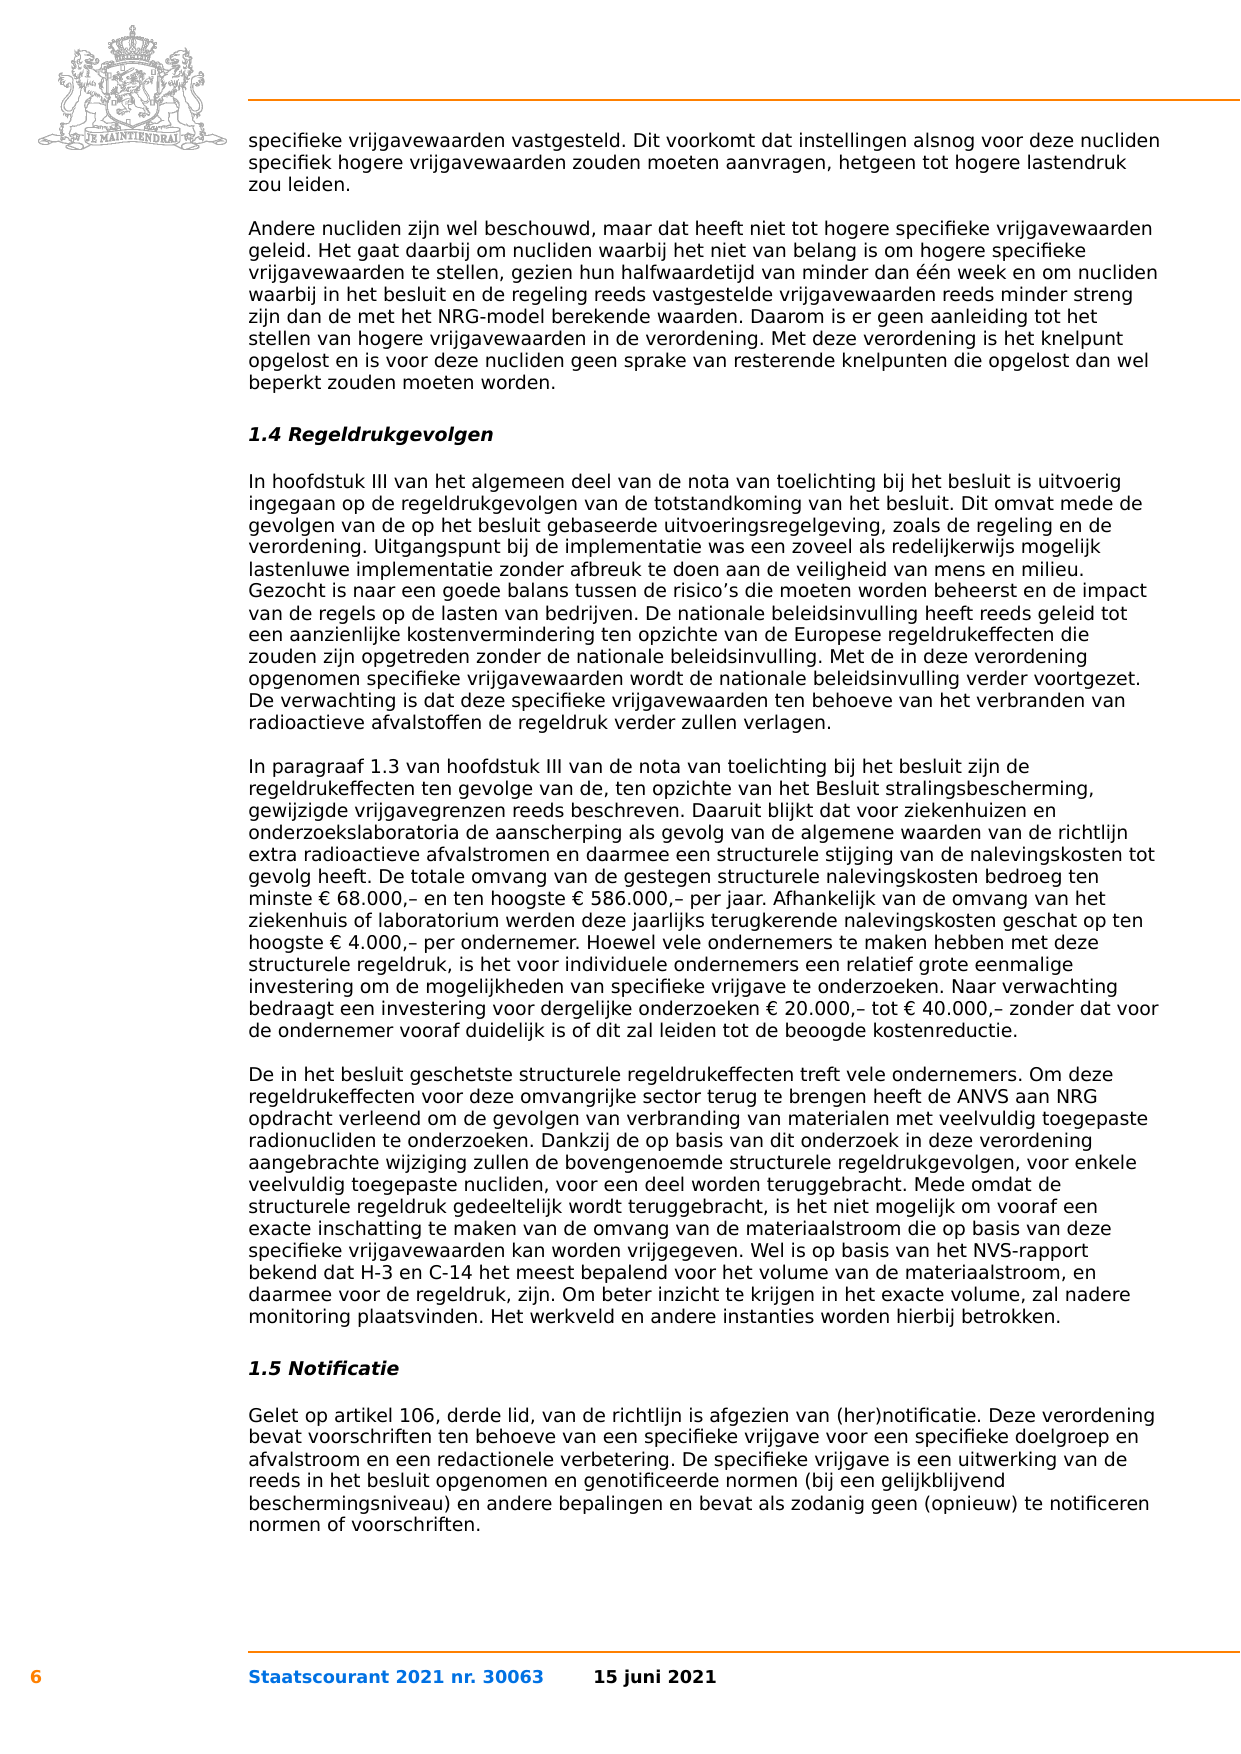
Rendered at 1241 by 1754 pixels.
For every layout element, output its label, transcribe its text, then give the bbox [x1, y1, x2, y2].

subtitle 1.5 Notificatie [248, 1357, 1163, 1379]
text Gelet op artikel 106, derde lid, van de richtlijn is afgezien van (her)notificatie. Deze verordening bevat voorschriften ten behoeve van een specifieke vrijgave voor een specifieke doelgroep en afvalstroom en een redactionele verbetering. De specifieke vrijgave is een uitwerking van de reeds in het besluit opgenomen en genotificeerde normen (bij een gelijkblijvend beschermingsniveau) en andere bepalingen en bevat als zodanig geen (opnieuw) te notificeren normen of voorschriften. [248, 1404, 1163, 1536]
picture [38, 25, 227, 150]
subtitle 1.4 Regeldrukgevolgen [248, 423, 1163, 446]
text specifieke vrijgavewaarden vastgesteld. Dit voorkomt dat instellingen alsnog voor deze nucliden specifiek hogere vrijgavewaarden zouden moeten aanvragen, hetgeen tot hogere lastendruk zou leiden. [248, 130, 1163, 196]
text Andere nucliden zijn wel beschouwd, maar dat heeft niet tot hogere specifieke vrijgavewaarden geleid. Het gaat daarbij om nucliden waarbij het niet van belang is om hogere specifieke vrijgavewaarden te stellen, gezien hun halfwaardetijd van minder dan één week en om nucliden waarbij in het besluit en de regeling reeds vastgestelde vrijgavewaarden reeds minder streng zijn dan de met het NRG-model berekende waarden. Daarom is er geen aanleiding tot het stellen van hogere vrijgavewaarden in de verordening. Met deze verordening is het knelpunt opgelost en is voor deze nucliden geen sprake van resterende knelpunten die opgelost dan wel beperkt zouden moeten worden. [248, 218, 1163, 393]
text De in het besluit geschetste structurele regeldrukeffecten treft vele ondernemers. Om deze regeldrukeffecten voor deze omvangrijke sector terug te brengen heeft de ANVS aan NRG opdracht verleend om de gevolgen van verbranding van materialen met veelvuldig toegepaste radionucliden te onderzoeken. Dankzij de op basis van dit onderzoek in deze verordening aangebrachte wijziging zullen de bovengenoemde structurele regeldrukgevolgen, voor enkele veelvuldig toegepaste nucliden, voor een deel worden teruggebracht. Mede omdat de structurele regeldruk gedeeltelijk wordt teruggebracht, is het niet mogelijk om vooraf een exacte inschatting te maken van de omvang van de materiaalstroom die op basis van deze specifieke vrijgavewaarden kan worden vrijgegeven. Wel is op basis van het NVS-rapport bekend dat H-3 en C-14 het meest bepalend voor het volume van de materiaalstroom, en daarmee voor de regeldruk, zijn. Om beter inzicht te krijgen in het exacte volume, zal nadere monitoring plaatsvinden. Het werkveld en andere instanties worden hierbij betrokken. [248, 1064, 1163, 1327]
text In hoofdstuk III van het algemeen deel van de nota van toelichting bij het besluit is uitvoerig ingegaan op de regeldrukgevolgen van de totstandkoming van het besluit. Dit omvat mede de gevolgen van de op het besluit gebaseerde uitvoeringsregelgeving, zoals de regeling en de verordening. Uitgangspunt bij de implementatie was een zoveel als redelijkerwijs mogelijk lastenluwe implementatie zonder afbreuk te doen aan de veiligheid van mens en milieu. Gezocht is naar een goede balans tussen de risico’s die moeten worden beheerst en de impact van de regels op de lasten van bedrijven. De nationale beleidsinvulling heeft reeds geleid tot een aanzienlijke kostenvermindering ten opzichte van de Europese regeldrukeffecten die zouden zijn opgetreden zonder de nationale beleidsinvulling. Met de in deze verordening opgenomen specifieke vrijgavewaarden wordt de nationale beleidsinvulling verder voortgezet. De verwachting is dat deze specifieke vrijgavewaarden ten behoeve van het verbranden van radioactieve afvalstoffen de regeldruk verder zullen verlagen. [248, 471, 1163, 734]
text In paragraaf 1.3 van hoofdstuk III van de nota van toelichting bij het besluit zijn de regeldrukeffecten ten gevolge van de, ten opzichte van het Besluit stralingsbescherming, gewijzigde vrijgavegrenzen reeds beschreven. Daaruit blijkt dat voor ziekenhuizen en onderzoekslaboratoria de aanscherping als gevolg van de algemene waarden van de richtlijn extra radioactieve afvalstromen en daarmee een structurele stijging van de nalevingskosten tot gevolg heeft. De totale omvang van de gestegen structurele nalevingskosten bedroeg ten minste € 68.000,– en ten hoogste € 586.000,– per jaar. Afhankelijk van de omvang van het ziekenhuis of laboratorium werden deze jaarlijks terugkerende nalevingskosten geschat op ten hoogste € 4.000,– per ondernemer. Hoewel vele ondernemers te maken hebben met deze structurele regeldruk, is het voor individuele ondernemers een relatief grote eenmalige investering om de mogelijkheden van specifieke vrijgave te onderzoeken. Naar verwachting bedraagt een investering voor dergelijke onderzoeken € 20.000,– tot € 40.000,– zonder dat voor de ondernemer vooraf duidelijk is of dit zal leiden tot de beoogde kostenreductie. [248, 756, 1163, 1042]
